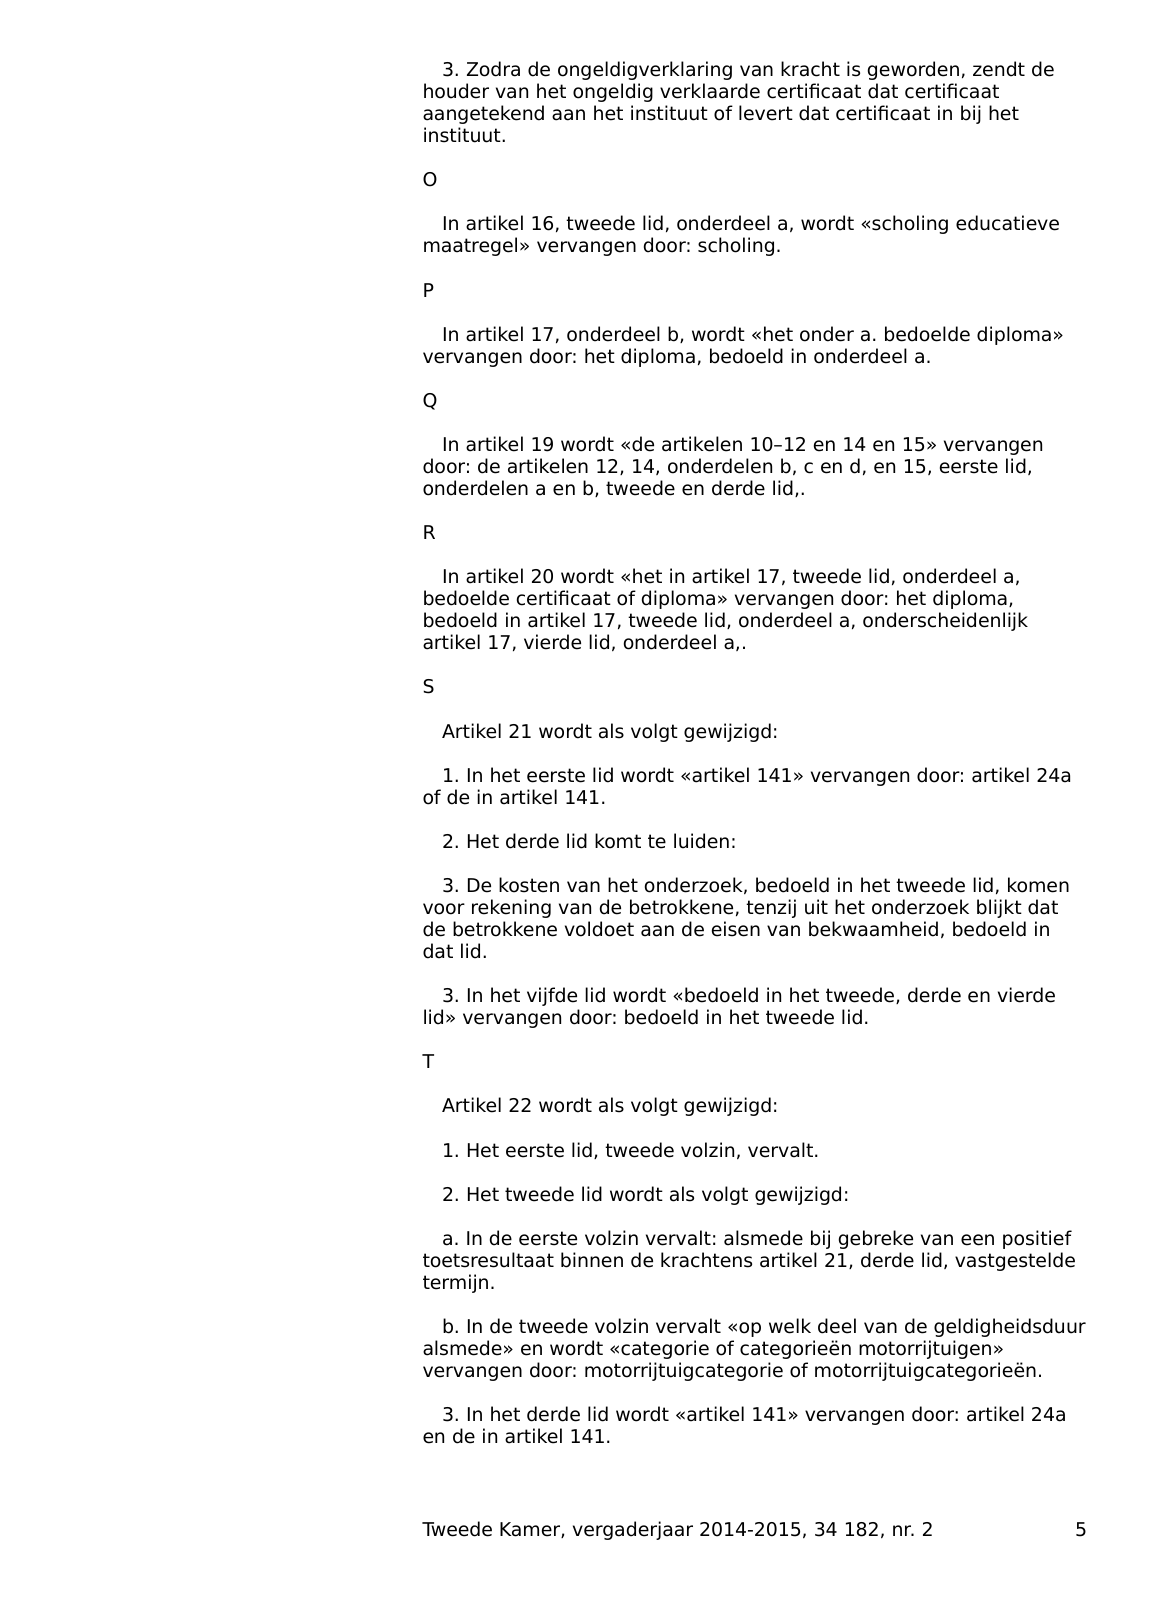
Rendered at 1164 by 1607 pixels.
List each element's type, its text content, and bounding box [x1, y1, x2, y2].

text In artikel 20 wordt «het in artikel 17, tweede lid, onderdeel a, bedoelde certificaat of diploma» vervangen door: het diploma, bedoeld in artikel 17, tweede lid, onderdeel a, onderscheidenlijk artikel 17, vierde lid, onderdeel a,. [422, 566, 1087, 654]
text 2. Het tweede lid wordt als volgt gewijzigd: [422, 1184, 1087, 1206]
text S [422, 676, 1087, 698]
text 3. In het derde lid wordt «artikel 141» vervangen door: artikel 24a en de in artikel 141. [422, 1404, 1087, 1448]
text R [422, 522, 1087, 544]
text Artikel 22 wordt als volgt gewijzigd: [422, 1095, 1087, 1117]
text Artikel 21 wordt als volgt gewijzigd: [422, 721, 1087, 742]
text In artikel 17, onderdeel b, wordt «het onder a. bedoelde diploma» vervangen door: het diploma, bedoeld in onderdeel a. [422, 324, 1087, 368]
text 3. De kosten van het onderzoek, bedoeld in het tweede lid, komen voor rekening van de betrokkene, tenzij uit het onderzoek blijkt dat de betrokkene voldoet aan de eisen van bekwaamheid, bedoeld in dat lid. [422, 875, 1087, 963]
text In artikel 16, tweede lid, onderdeel a, wordt «scholing educatieve maatregel» vervangen door: scholing. [422, 213, 1087, 257]
text 3. In het vijfde lid wordt «bedoeld in het tweede, derde en vierde lid» vervangen door: bedoeld in het tweede lid. [422, 985, 1087, 1029]
text b. In de tweede volzin vervalt «op welk deel van de geldigheidsduur alsmede» en wordt «categorie of categorieën motorrijtuigen» vervangen door: motorrijtuigcategorie of motorrijtuigcategorieën. [422, 1316, 1087, 1382]
text a. In de eerste volzin vervalt: alsmede bij gebreke van een positief toetsresultaat binnen de krachtens artikel 21, derde lid, vastgestelde termijn. [422, 1228, 1087, 1294]
text In artikel 19 wordt «de artikelen 10–12 en 14 en 15» vervangen door: de artikelen 12, 14, onderdelen b, c en d, en 15, eerste lid, onderdelen a en b, tweede en derde lid,. [422, 434, 1087, 500]
text 3. Zodra de ongeldigverklaring van kracht is geworden, zendt de houder van het ongeldig verklaarde certificaat dat certificaat aangetekend aan het instituut of levert dat certificaat in bij het instituut. [422, 59, 1087, 147]
text 2. Het derde lid komt te luiden: [422, 831, 1087, 853]
text 1. Het eerste lid, tweede volzin, vervalt. [422, 1139, 1087, 1162]
text Q [422, 390, 1087, 412]
text 1. In het eerste lid wordt «artikel 141» vervangen door: artikel 24a of de in artikel 141. [422, 765, 1087, 809]
text P [422, 279, 1087, 301]
text O [422, 169, 1087, 191]
text T [422, 1051, 1087, 1073]
